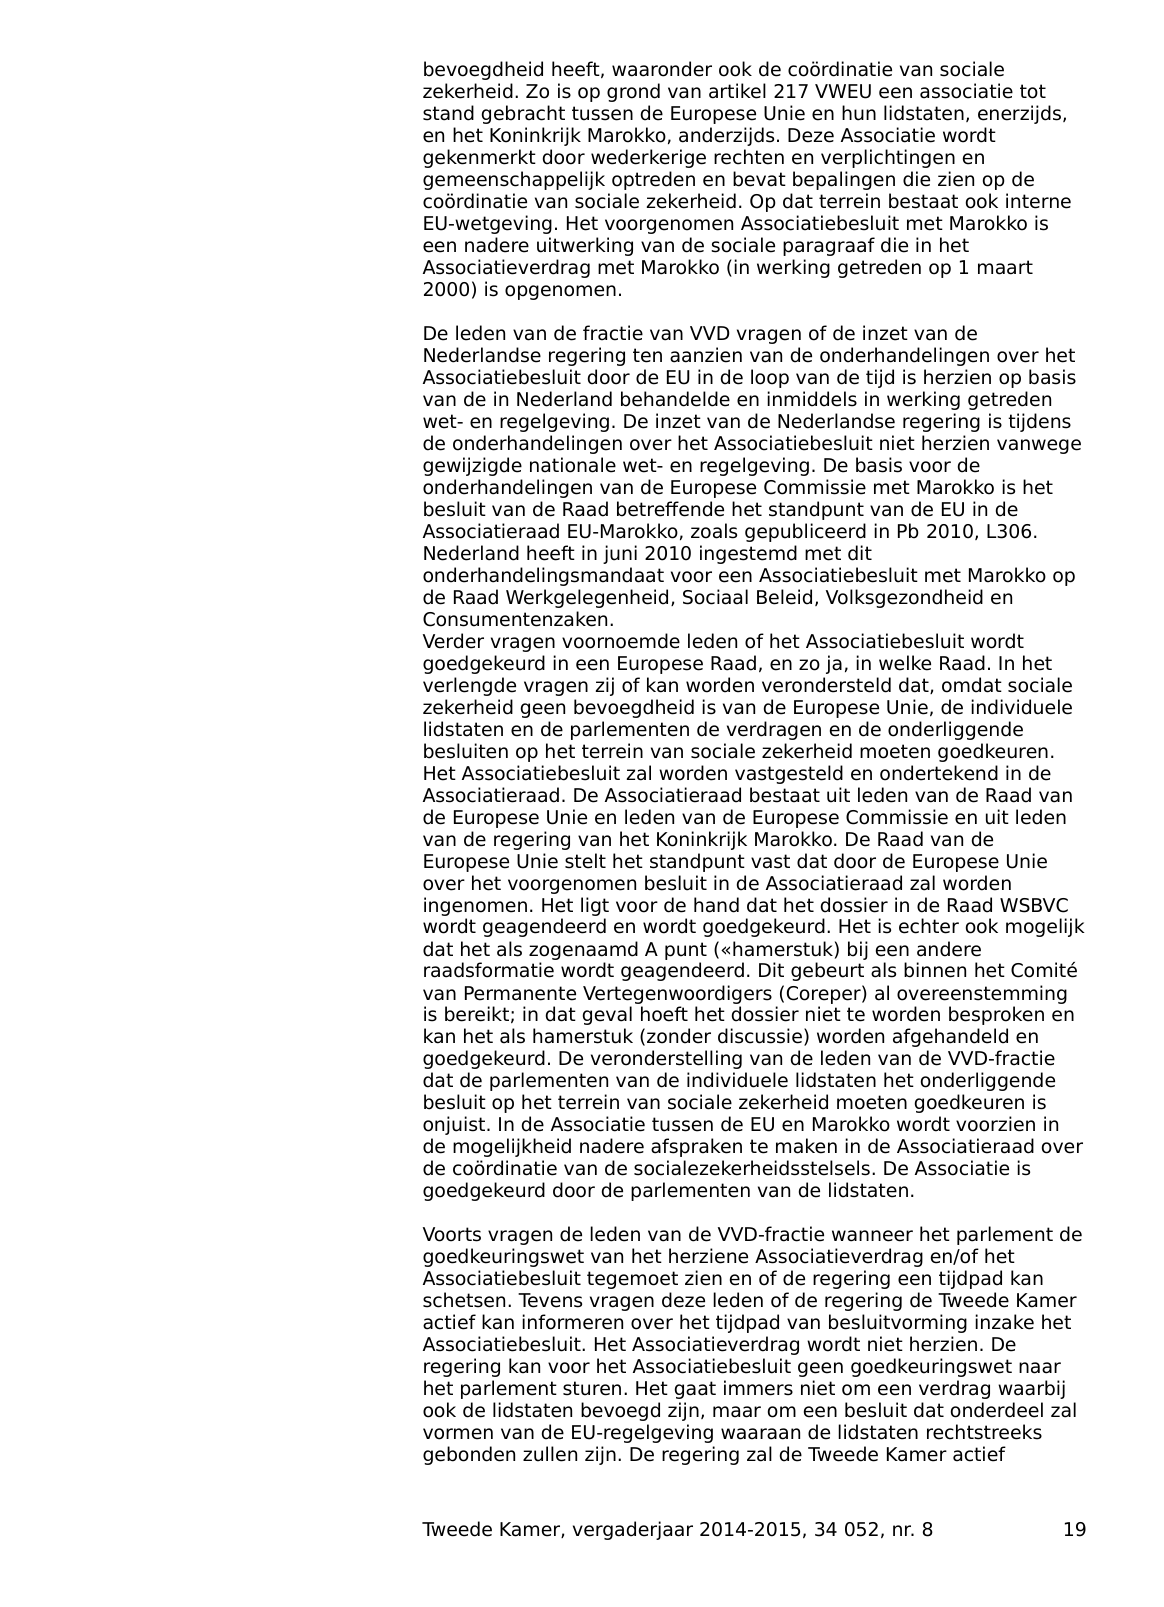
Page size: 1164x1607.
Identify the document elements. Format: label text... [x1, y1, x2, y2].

text Verder vragen voornoemde leden of het Associatiebesluit wordt goedgekeurd in een Europese Raad, en zo ja, in welke Raad. In het verlengde vragen zij of kan worden verondersteld dat, omdat sociale zekerheid geen bevoegdheid is van de Europese Unie, de individuele lidstaten en de parlementen de verdragen en de onderliggende besluiten op het terrein van sociale zekerheid moeten goedkeuren. Het Associatiebesluit zal worden vastgesteld en ondertekend in de Associatieraad. De Associatieraad bestaat uit leden van de Raad van de Europese Unie en leden van de Europese Commissie en uit leden van de regering van het Koninkrijk Marokko. De Raad van de Europese Unie stelt het standpunt vast dat door de Europese Unie over het voorgenomen besluit in de Associatieraad zal worden ingenomen. Het ligt voor de hand dat het dossier in de Raad WSBVC wordt geagendeerd en wordt goedgekeurd. Het is echter ook mogelijk dat het als zogenaamd A punt («hamerstuk) bij een andere raadsformatie wordt geagendeerd. Dit gebeurt als binnen het Comité van Permanente Vertegenwoordigers (Coreper) al overeenstemming is bereikt; in dat geval hoeft het dossier niet te worden besproken en kan het als hamerstuk (zonder discussie) worden afgehandeld en goedgekeurd. De veronderstelling van de leden van de VVD-fractie dat de parlementen van de individuele lidstaten het onderliggende besluit op het terrein van sociale zekerheid moeten goedkeuren is onjuist. In de Associatie tussen de EU en Marokko wordt voorzien in de mogelijkheid nadere afspraken te maken in de Associatieraad over de coördinatie van de socialezekerheidsstelsels. De Associatie is goedgekeurd door de parlementen van de lidstaten. [422, 631, 1087, 1202]
text De leden van de fractie van VVD vragen of de inzet van de Nederlandse regering ten aanzien van de onderhandelingen over het Associatiebesluit door de EU in de loop van de tijd is herzien op basis van de in Nederland behandelde en inmiddels in werking getreden wet- en regelgeving. De inzet van de Nederlandse regering is tijdens de onderhandelingen over het Associatiebesluit niet herzien vanwege gewijzigde nationale wet- en regelgeving. De basis voor de onderhandelingen van de Europese Commissie met Marokko is het besluit van de Raad betreffende het standpunt van de EU in de Associatieraad EU-Marokko, zoals gepubliceerd in Pb 2010, L306. Nederland heeft in juni 2010 ingestemd met dit onderhandelingsmandaat voor een Associatiebesluit met Marokko op de Raad Werkgelegenheid, Sociaal Beleid, Volksgezondheid en Consumentenzaken. [422, 323, 1087, 631]
text bevoegdheid heeft, waaronder ook de coördinatie van sociale zekerheid. Zo is op grond van artikel 217 VWEU een associatie tot stand gebracht tussen de Europese Unie en hun lidstaten, enerzijds, en het Koninkrijk Marokko, anderzijds. Deze Associatie wordt gekenmerkt door wederkerige rechten en verplichtingen en gemeenschappelijk optreden en bevat bepalingen die zien op de coördinatie van sociale zekerheid. Op dat terrein bestaat ook interne EU-wetgeving. Het voorgenomen Associatiebesluit met Marokko is een nadere uitwerking van de sociale paragraaf die in het Associatieverdrag met Marokko (in werking getreden op 1 maart 2000) is opgenomen. [422, 59, 1087, 301]
text Voorts vragen de leden van de VVD-fractie wanneer het parlement de goedkeuringswet van het herziene Associatieverdrag en/of het Associatiebesluit tegemoet zien en of de regering een tijdpad kan schetsen. Tevens vragen deze leden of de regering de Tweede Kamer actief kan informeren over het tijdpad van besluitvorming inzake het Associatiebesluit. Het Associatieverdrag wordt niet herzien. De regering kan voor het Associatiebesluit geen goedkeuringswet naar het parlement sturen. Het gaat immers niet om een verdrag waarbij ook de lidstaten bevoegd zijn, maar om een besluit dat onderdeel zal vormen van de EU-regelgeving waaraan de lidstaten rechtstreeks gebonden zullen zijn. De regering zal de Tweede Kamer actief [422, 1224, 1087, 1466]
